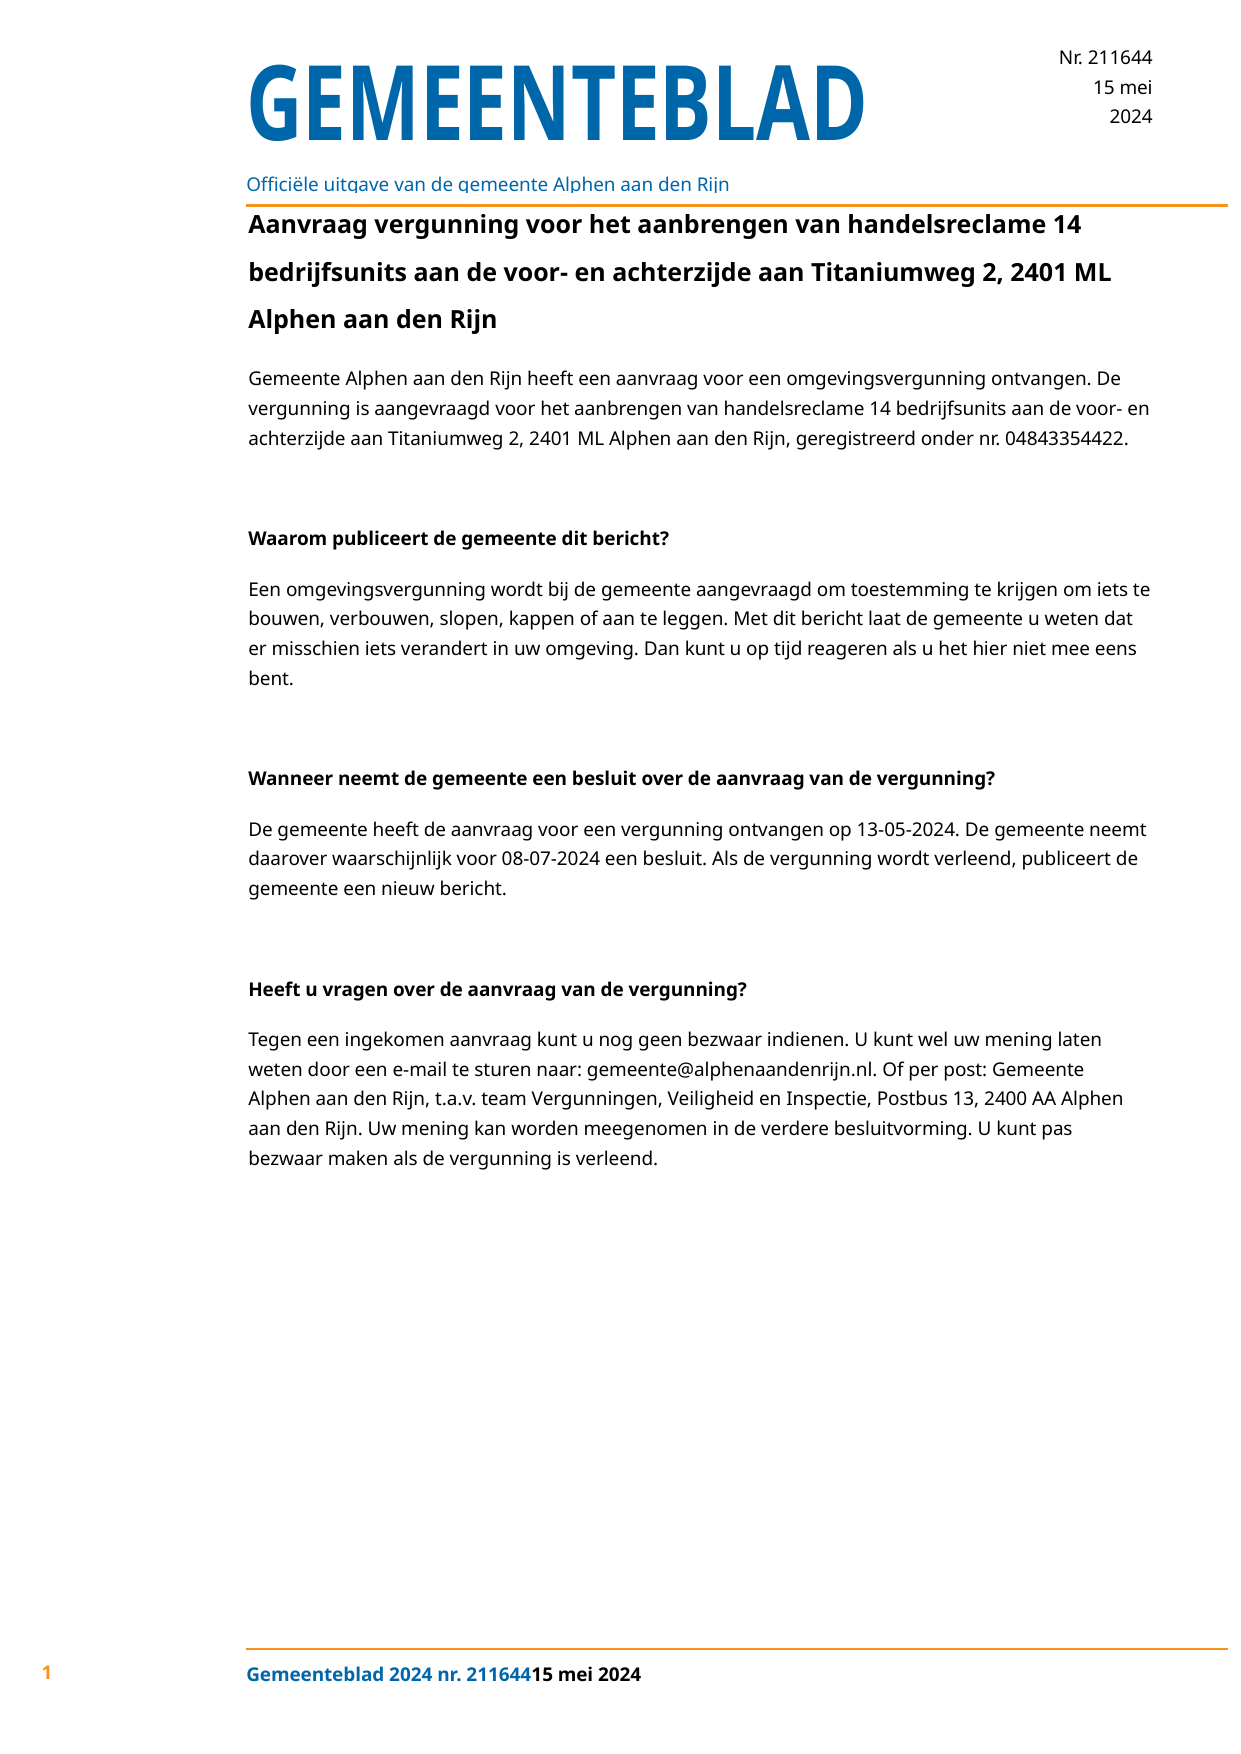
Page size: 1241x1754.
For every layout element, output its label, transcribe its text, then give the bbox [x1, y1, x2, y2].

text Een omgevingsvergunning wordt bij de gemeente aangevraagd om toestemming te krijgen om iets te bouwen, verbouwen, slopen, kappen of aan te leggen. Met dit bericht laat de gemeente u weten dat er misschien iets verandert in uw omgeving. Dan kunt u op tijd reageren als u het hier niet mee eens bent. [248, 576, 1152, 690]
text Wanneer neemt de gemeente een besluit over de aanvraag van de vergunning? [248, 766, 1152, 791]
text De gemeente heeft de aanvraag voor een vergunning ontvangen op 13-05-2024. De gemeente neemt daarover waarschijnlijk voor 08-07-2024 een besluit. Als de vergunning wordt verleend, publiceert de gemeente een nieuw bericht. [248, 816, 1152, 901]
text Heeft u vragen over de aanvraag van de vergunning? [248, 976, 1152, 1002]
text Tegen een ingekomen aanvraag kunt u nog geen bezwaar indienen. U kunt wel uw mening laten weten door een e-mail te sturen naar: gemeente@alphenaandenrijn.nl. Of per post: Gemeente Alphen aan den Rijn, t.a.v. team Vergunningen, Veiligheid en Inspectie, Postbus 13, 2400 AA Alphen aan den Rijn. Uw mening kan worden meegenomen in de verdere besluitvorming. U kunt pas bezwaar maken als de vergunning is verleend. [248, 1026, 1152, 1170]
text Waarom publiceert de gemeente dit bericht? [248, 526, 1152, 551]
picture [41, 47, 231, 172]
text Aanvraag vergunning voor het aanbrengen van handelsreclame 14 bedrijfsunits aan de voor- en achterzijde aan Titaniumweg 2, 2401 ML Alphen aan den Rijn [248, 207, 1152, 336]
text Gemeente Alphen aan den Rijn heeft een aanvraag voor een omgevingsvergunning ontvangen. De vergunning is aangevraagd voor het aanbrengen van handelsreclame 14 bedrijfsunits aan de voor- en achterzijde aan Titaniumweg 2, 2401 ML Alphen aan den Rijn, geregistreerd onder nr. 04843354422. [248, 366, 1152, 450]
